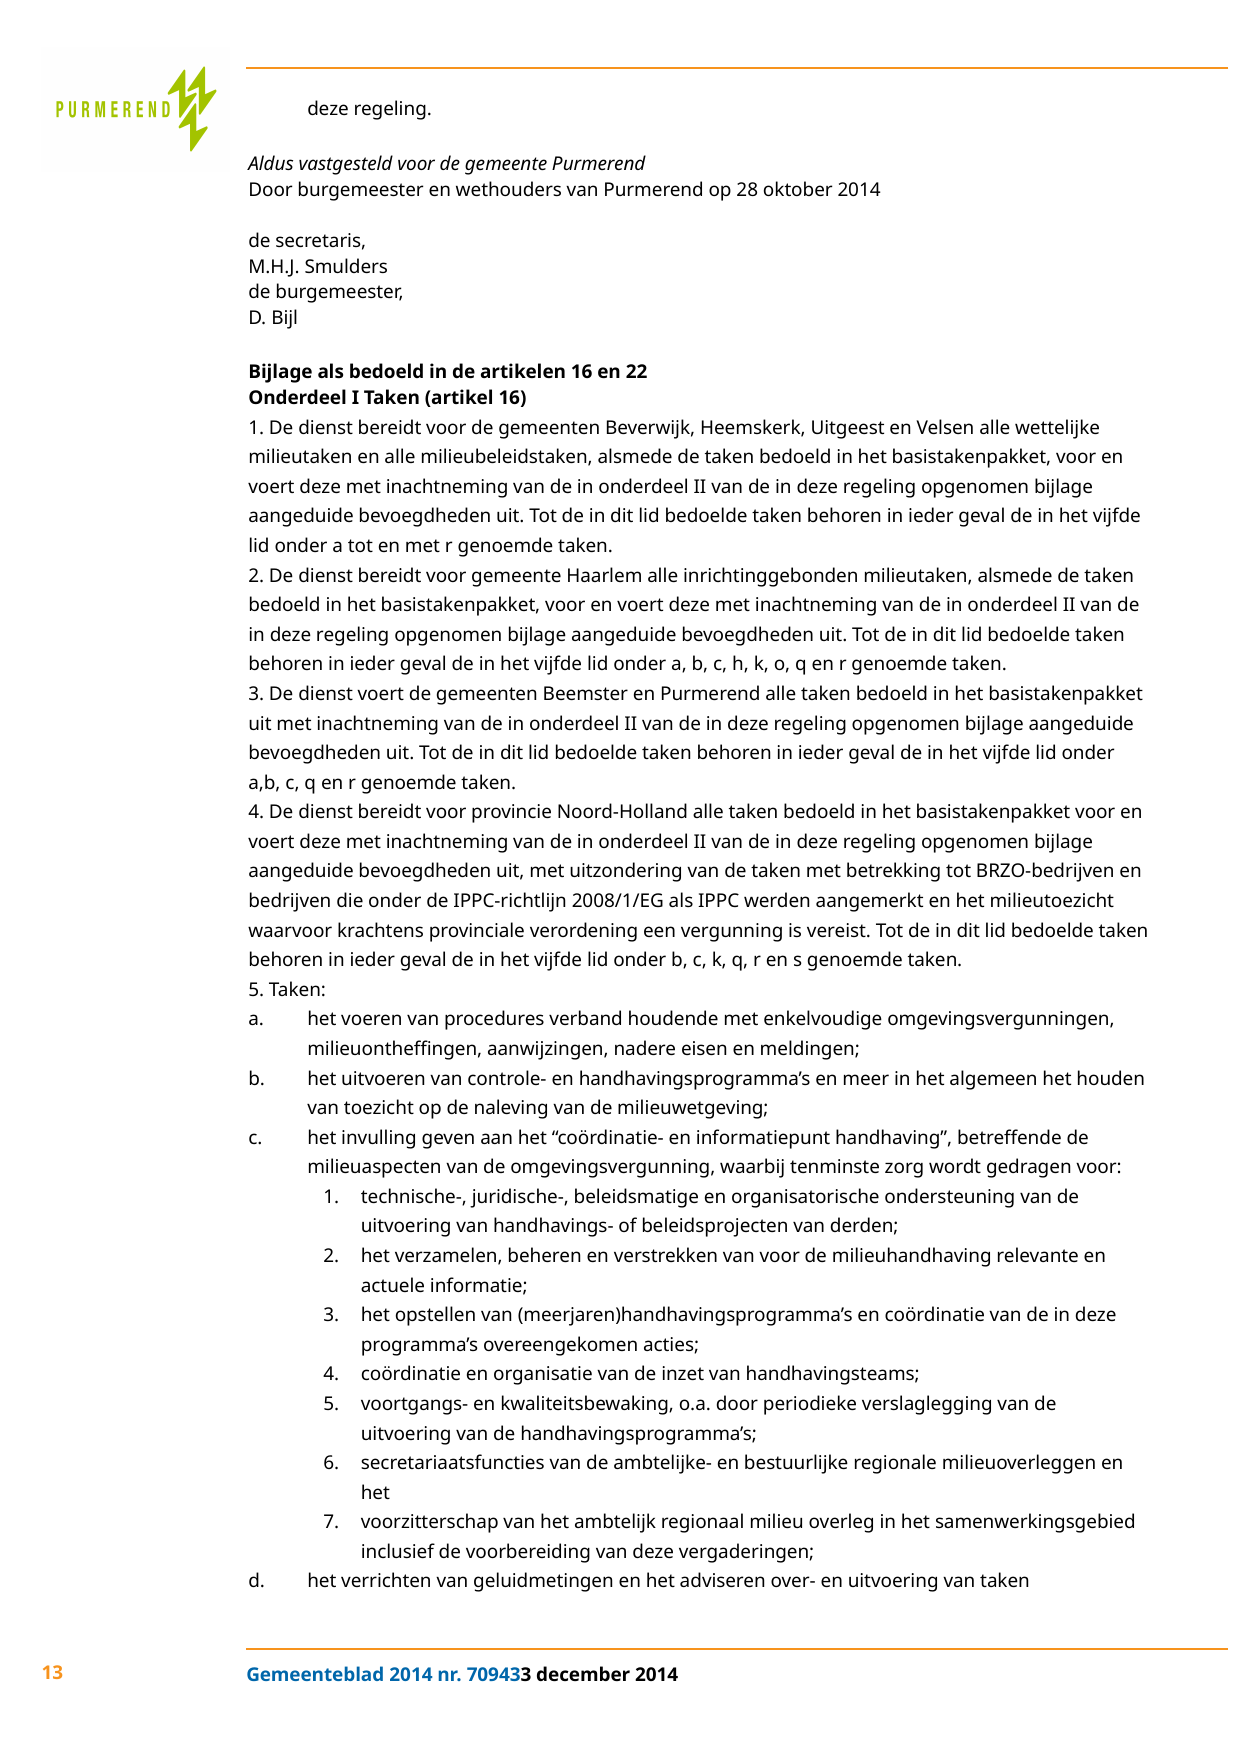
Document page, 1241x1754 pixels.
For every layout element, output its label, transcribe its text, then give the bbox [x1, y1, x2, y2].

text D. Bijl [248, 304, 1152, 330]
text Onderdeel I Taken (artikel 16) [248, 384, 1152, 410]
text 2. De dienst bereidt voor gemeente Haarlem alle inrichtinggebonden milieutaken, alsmede de taken bedoeld in het basistakenpakket, voor en voert deze met inachtneming van de in onderdeel II van de in deze regeling opgenomen bijlage aangeduide bevoegdheden uit. Tot de in dit lid bedoelde taken behoren in ieder geval de in het vijfde lid onder a, b, c, h, k, o, q en r genoemde taken. [248, 562, 1152, 676]
text 3. De dienst voert de gemeenten Beemster en Purmerend alle taken bedoeld in het basistakenpakket uit met inachtneming van de in onderdeel II van de in deze regeling opgenomen bijlage aangeduide bevoegdheden uit. Tot de in dit lid bedoelde taken behoren in ieder geval de in het vijfde lid onder a,b, c, q en r genoemde taken. [248, 680, 1152, 795]
list het voeren van procedures verband houdende met enkelvoudige omgevingsvergunningen, milieuontheffingen, aanwijzingen, nadere eisen en meldingen; [248, 1006, 1152, 1061]
list voorzitterschap van het ambtelijk regionaal milieu overleg in het samenwerkingsgebied inclusief de voorbereiding van deze vergaderingen; [323, 1508, 1152, 1564]
text 1. De dienst bereidt voor de gemeenten Beverwijk, Heemskerk, Uitgeest en Velsen alle wettelijke milieutaken en alle milieubeleidstaken, alsmede de taken bedoeld in het basistakenpakket, voor en voert deze met inachtneming van de in onderdeel II van de in deze regeling opgenomen bijlage aangeduide bevoegdheden uit. Tot de in dit lid bedoelde taken behoren in ieder geval de in het vijfde lid onder a tot en met r genoemde taken. [248, 414, 1152, 558]
text de secretaris, [248, 227, 1152, 253]
list coördinatie en organisatie van de inzet van handhavingsteams; [323, 1361, 1152, 1386]
list het verzamelen, beheren en verstrekken van voor de milieuhandhaving relevante en actuele informatie; [323, 1242, 1152, 1298]
picture [41, 47, 231, 172]
list het uitvoeren van controle- en handhavingsprogramma’s en meer in het algemeen het houden van toezicht op de naleving van de milieuwetgeving; [248, 1065, 1152, 1120]
list het invulling geven aan het “coördinatie- en informatiepunt handhaving”, betreffende de milieuaspecten van de omgevingsvergunning, waarbij tenminste zorg wordt gedragen voor: [248, 1124, 1152, 1179]
list technische-, juridische-, beleidsmatige en organisatorische ondersteuning van de uitvoering van handhavings- of beleidsprojecten van derden; [323, 1183, 1152, 1238]
list het opstellen van (meerjaren)handhavingsprogramma’s en coördinatie van de in deze programma’s overeengekomen acties; [323, 1301, 1152, 1357]
list voortgangs- en kwaliteitsbewaking, o.a. door periodieke verslaglegging van de uitvoering van de handhavingsprogramma’s; [323, 1390, 1152, 1446]
text Door burgemeester en wethouders van Purmerend op 28 oktober 2014 [248, 176, 1152, 202]
list secretariaatsfuncties van de ambtelijke- en bestuurlijke regionale milieuoverleggen en het [323, 1449, 1152, 1505]
list deze regeling. [248, 95, 1152, 121]
text Aldus vastgesteld voor de gemeente Purmerend [248, 150, 1152, 176]
text 4. De dienst bereidt voor provincie Noord-Holland alle taken bedoeld in het basistakenpakket voor en voert deze met inachtneming van de in onderdeel II van de in deze regeling opgenomen bijlage aangeduide bevoegdheden uit, met uitzondering van de taken met betrekking tot BRZO-bedrijven en bedrijven die onder de IPPC-richtlijn 2008/1/EG als IPPC werden aangemerkt en het milieutoezicht waarvoor krachtens provinciale verordening een vergunning is vereist. Tot de in dit lid bedoelde taken behoren in ieder geval de in het vijfde lid onder b, c, k, q, r en s genoemde taken. [248, 798, 1152, 972]
text M.H.J. Smulders [248, 253, 1152, 279]
list het verrichten van geluidmetingen en het adviseren over- en uitvoering van taken [248, 1568, 1152, 1593]
text de burgemeester, [248, 279, 1152, 304]
text 5. Taken: [248, 976, 1152, 1002]
text Bijlage als bedoeld in de artikelen 16 en 22 [248, 356, 1152, 384]
